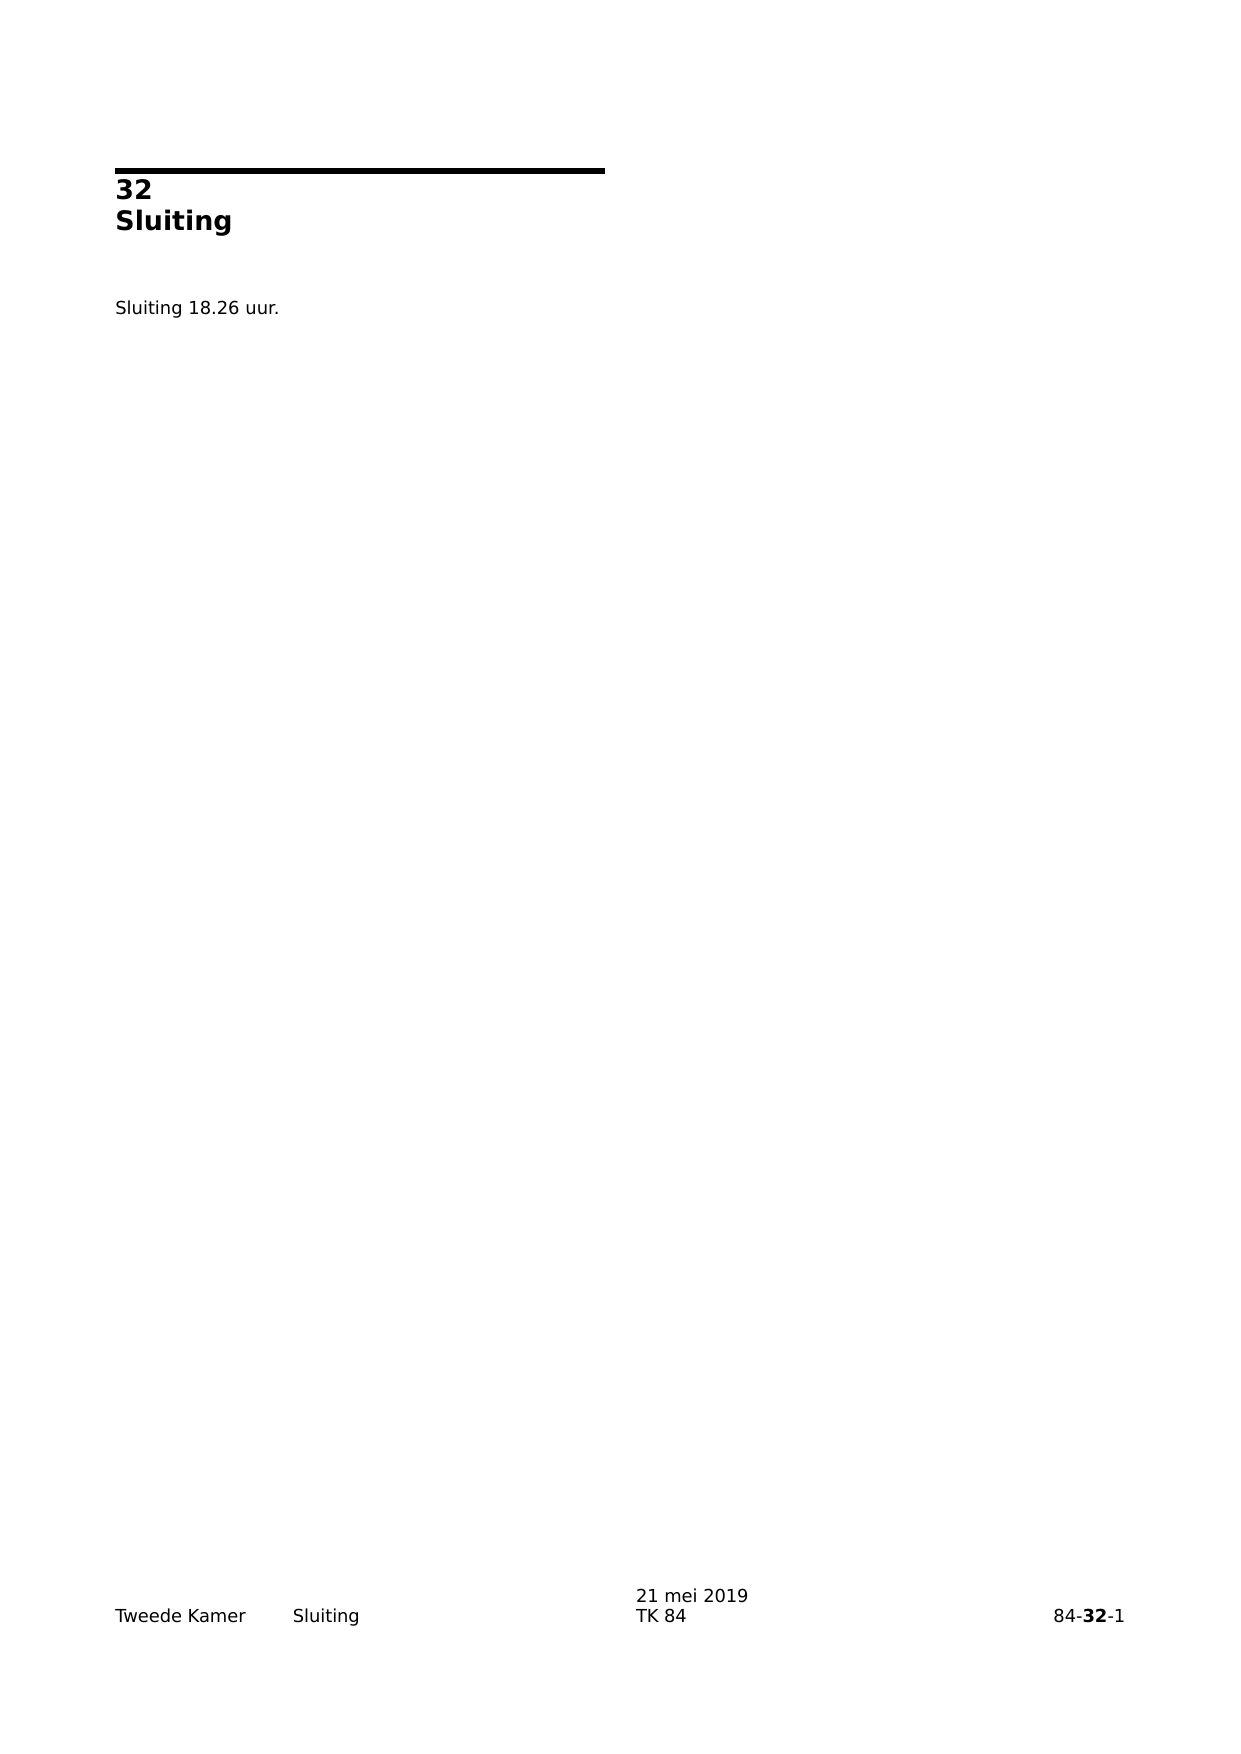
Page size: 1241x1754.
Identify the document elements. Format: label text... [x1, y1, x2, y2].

text Sluiting 18.26 uur. [115, 298, 605, 318]
title 32 Sluiting [115, 174, 605, 237]
